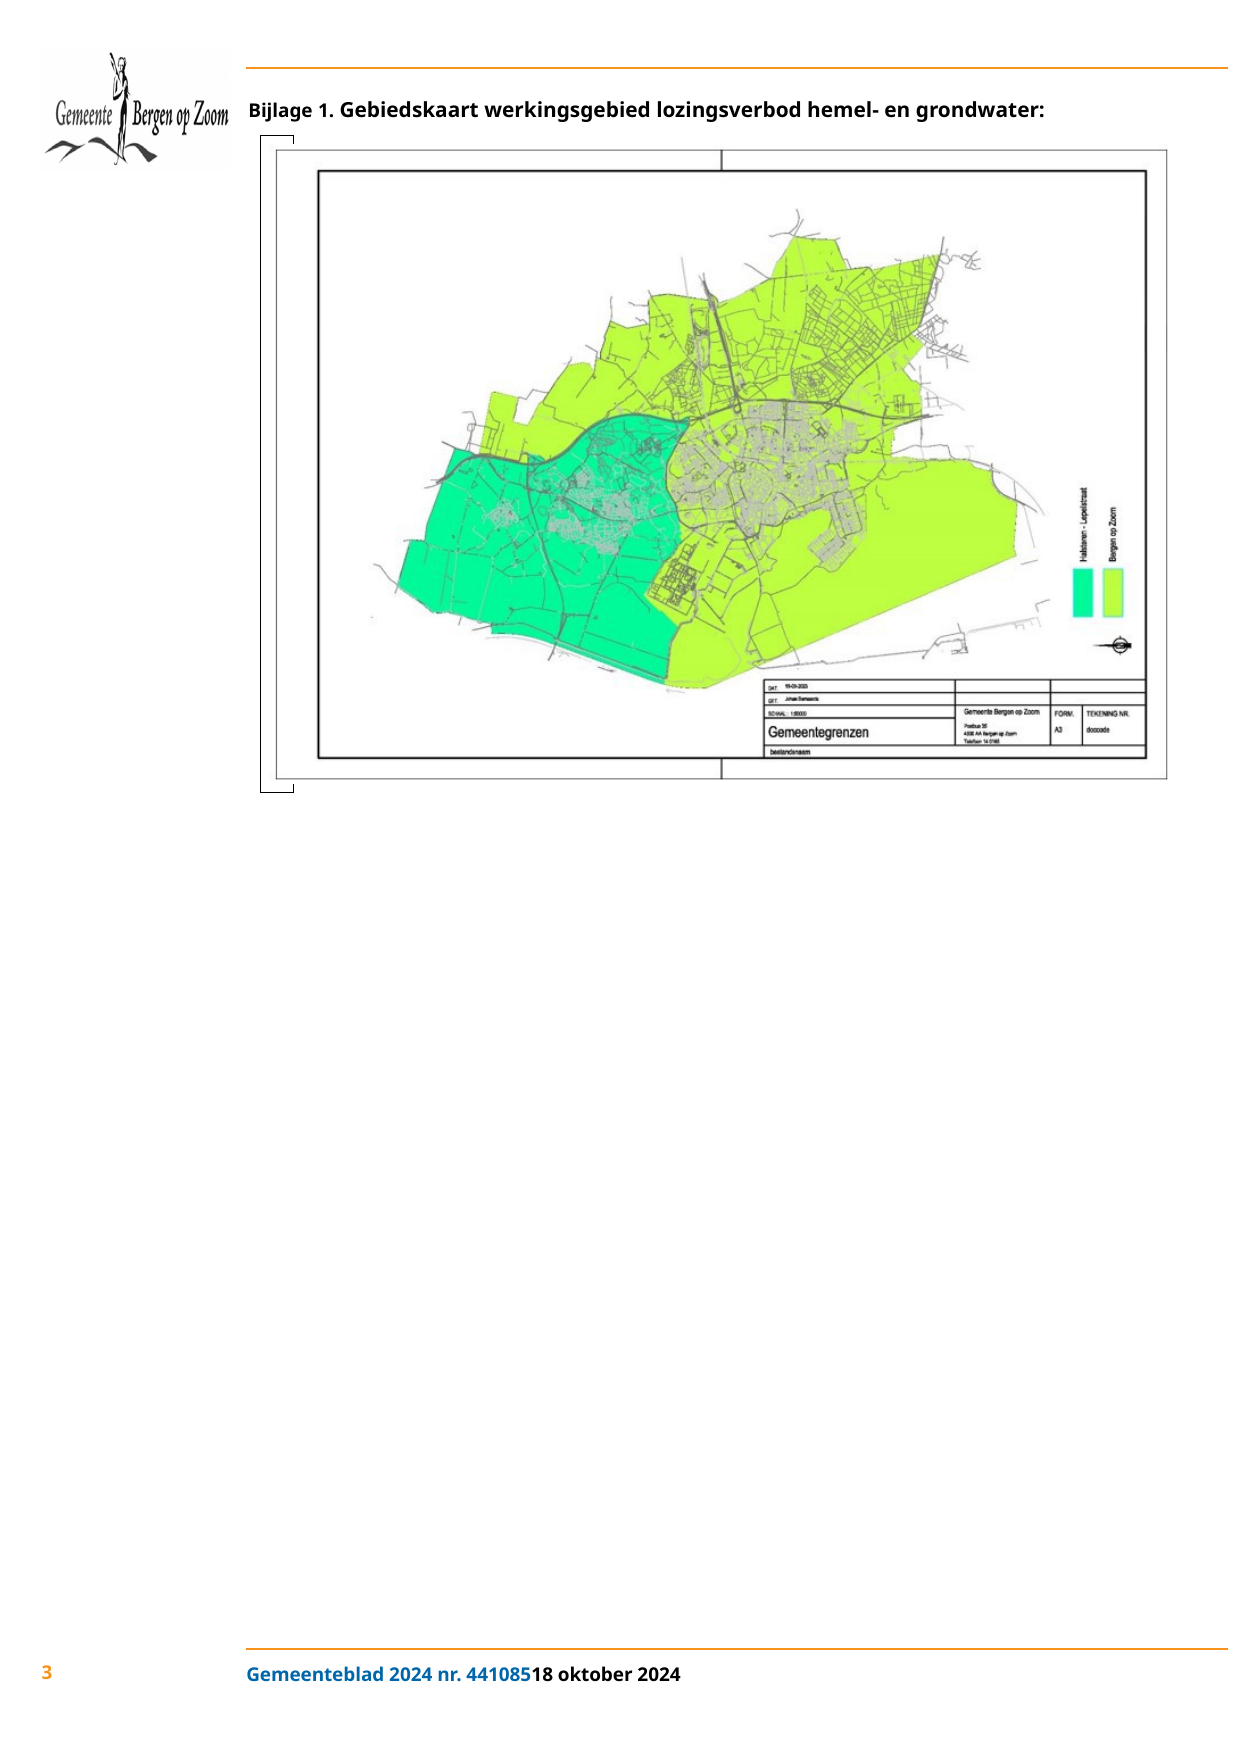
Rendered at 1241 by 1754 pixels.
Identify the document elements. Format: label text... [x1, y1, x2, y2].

picture [41, 47, 231, 172]
text Bijlage 1. Gebiedskaart werkingsgebied lozingsverbod hemel- en grondwater: [248, 95, 1152, 123]
picture [268, 144, 1173, 784]
